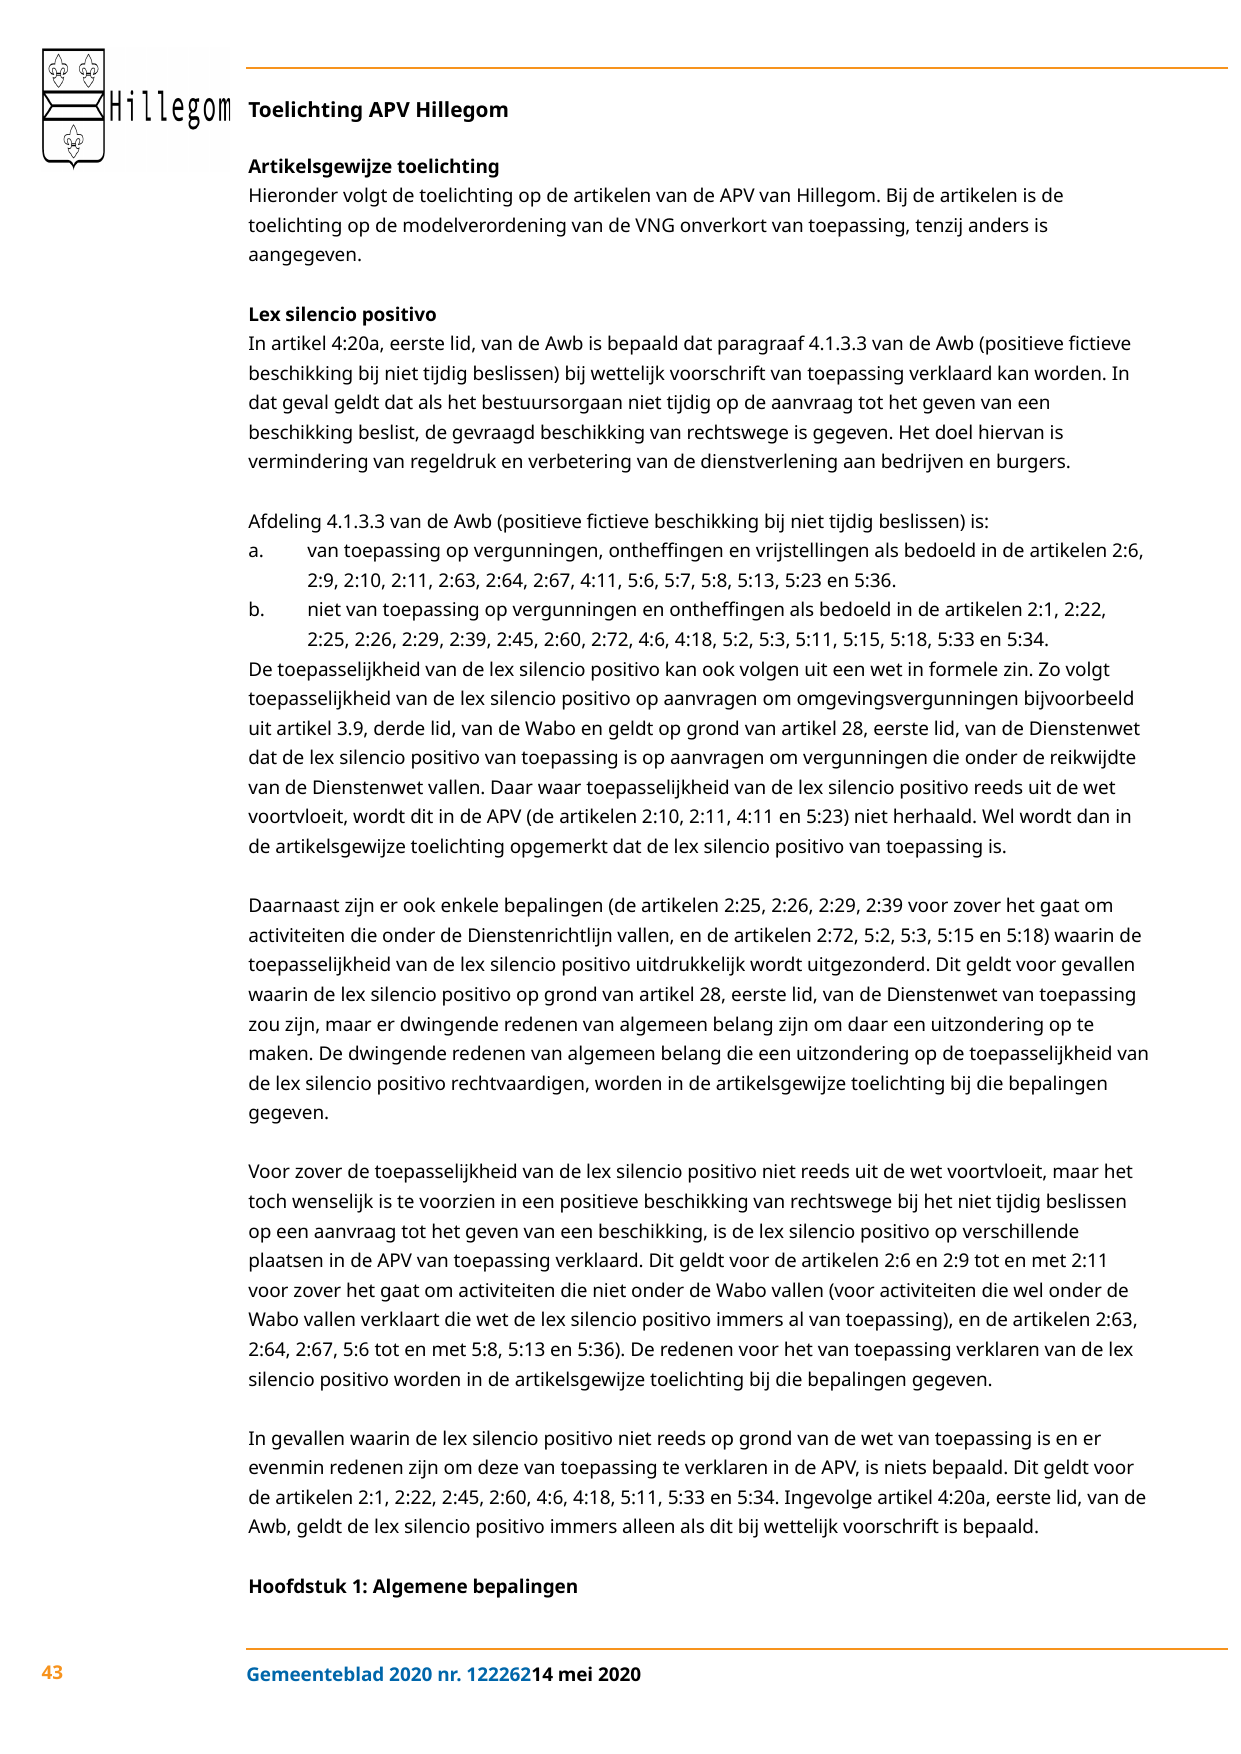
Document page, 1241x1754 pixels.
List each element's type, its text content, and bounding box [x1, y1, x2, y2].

text In artikel 4:20a, eerste lid, van de Awb is bepaald dat paragraaf 4.1.3.3 van de Awb (positieve fictieve beschikking bij niet tijdig beslissen) bij wettelijk voorschrift van toepassing verklaard kan worden. In dat geval geldt dat als het bestuursorgaan niet tijdig op de aanvraag tot het geven van een beschikking beslist, de gevraagd beschikking van rechtswege is gegeven. Het doel hiervan is vermindering van regeldruk en verbetering van de dienstverlening aan bedrijven en burgers. [248, 330, 1152, 474]
text Toelichting APV Hillegom [248, 95, 1152, 123]
text Voor zover de toepasselijkheid van de lex silencio positivo niet reeds uit de wet voortvloeit, maar het toch wenselijk is te voorzien in een positieve beschikking van rechtswege bij het niet tijdig beslissen op een aanvraag tot het geven van een beschikking, is de lex silencio positivo op verschillende plaatsen in de APV van toepassing verklaard. Dit geldt voor de artikelen 2:6 en 2:9 tot en met 2:11 voor zover het gaat om activiteiten die niet onder de Wabo vallen (voor activiteiten die wel onder de Wabo vallen verklaart die wet de lex silencio positivo immers al van toepassing), en de artikelen 2:63, 2:64, 2:67, 5:6 tot en met 5:8, 5:13 en 5:36). De redenen voor het van toepassing verklaren van de lex silencio positivo worden in de artikelsgewijze toelichting bij die bepalingen gegeven. [248, 1159, 1152, 1392]
picture [41, 47, 231, 172]
text Lex silencio positivo [248, 301, 1152, 327]
list niet van toepassing op vergunningen en ontheffingen als bedoeld in de artikelen 2:1, 2:22, 2:25, 2:26, 2:29, 2:39, 2:45, 2:60, 2:72, 4:6, 4:18, 5:2, 5:3, 5:11, 5:15, 5:18, 5:33 en 5:34. [248, 597, 1152, 652]
text Hieronder volgt de toelichting op de artikelen van de APV van Hillegom. Bij de artikelen is de toelichting op de modelverordening van de VNG onverkort van toepassing, tenzij anders is aangegeven. [248, 182, 1152, 267]
text De toepasselijkheid van de lex silencio positivo kan ook volgen uit een wet in formele zin. Zo volgt toepasselijkheid van de lex silencio positivo op aanvragen om omgevingsvergunningen bijvoorbeeld uit artikel 3.9, derde lid, van de Wabo en geldt op grond van artikel 28, eerste lid, van de Dienstenwet dat de lex silencio positivo van toepassing is op aanvragen om vergunningen die onder de reikwijdte van de Dienstenwet vallen. Daar waar toepasselijkheid van de lex silencio positivo reeds uit de wet voortvloeit, wordt dit in de APV (de artikelen 2:10, 2:11, 4:11 en 5:23) niet herhaald. Wel wordt dan in de artikelsgewijze toelichting opgemerkt dat de lex silencio positivo van toepassing is. [248, 656, 1152, 859]
text In gevallen waarin de lex silencio positivo niet reeds op grond van de wet van toepassing is en er evenmin redenen zijn om deze van toepassing te verklaren in de APV, is niets bepaald. Dit geldt voor de artikelen 2:1, 2:22, 2:45, 2:60, 4:6, 4:18, 5:11, 5:33 en 5:34. Ingevolge artikel 4:20a, eerste lid, van de Awb, geldt de lex silencio positivo immers alleen als dit bij wettelijk voorschrift is bepaald. [248, 1425, 1152, 1539]
text Daarnaast zijn er ook enkele bepalingen (de artikelen 2:25, 2:26, 2:29, 2:39 voor zover het gaat om activiteiten die onder de Dienstenrichtlijn vallen, en de artikelen 2:72, 5:2, 5:3, 5:15 en 5:18) waarin de toepasselijkheid van de lex silencio positivo uitdrukkelijk wordt uitgezonderd. Dit geldt voor gevallen waarin de lex silencio positivo op grond van artikel 28, eerste lid, van de Dienstenwet van toepassing zou zijn, maar er dwingende redenen van algemeen belang zijn om daar een uitzondering op te maken. De dwingende redenen van algemeen belang die een uitzondering op de toepasselijkheid van de lex silencio positivo rechtvaardigen, worden in de artikelsgewijze toelichting bij die bepalingen gegeven. [248, 892, 1152, 1125]
text Artikelsgewijze toelichting [248, 153, 1152, 179]
text Afdeling 4.1.3.3 van de Awb (positieve fictieve beschikking bij niet tijdig beslissen) is: [248, 508, 1152, 534]
list van toepassing op vergunningen, ontheffingen en vrijstellingen als bedoeld in de artikelen 2:6, 2:9, 2:10, 2:11, 2:63, 2:64, 2:67, 4:11, 5:6, 5:7, 5:8, 5:13, 5:23 en 5:36. [248, 537, 1152, 593]
text Hoofdstuk 1: Algemene bepalingen [248, 1573, 1152, 1599]
